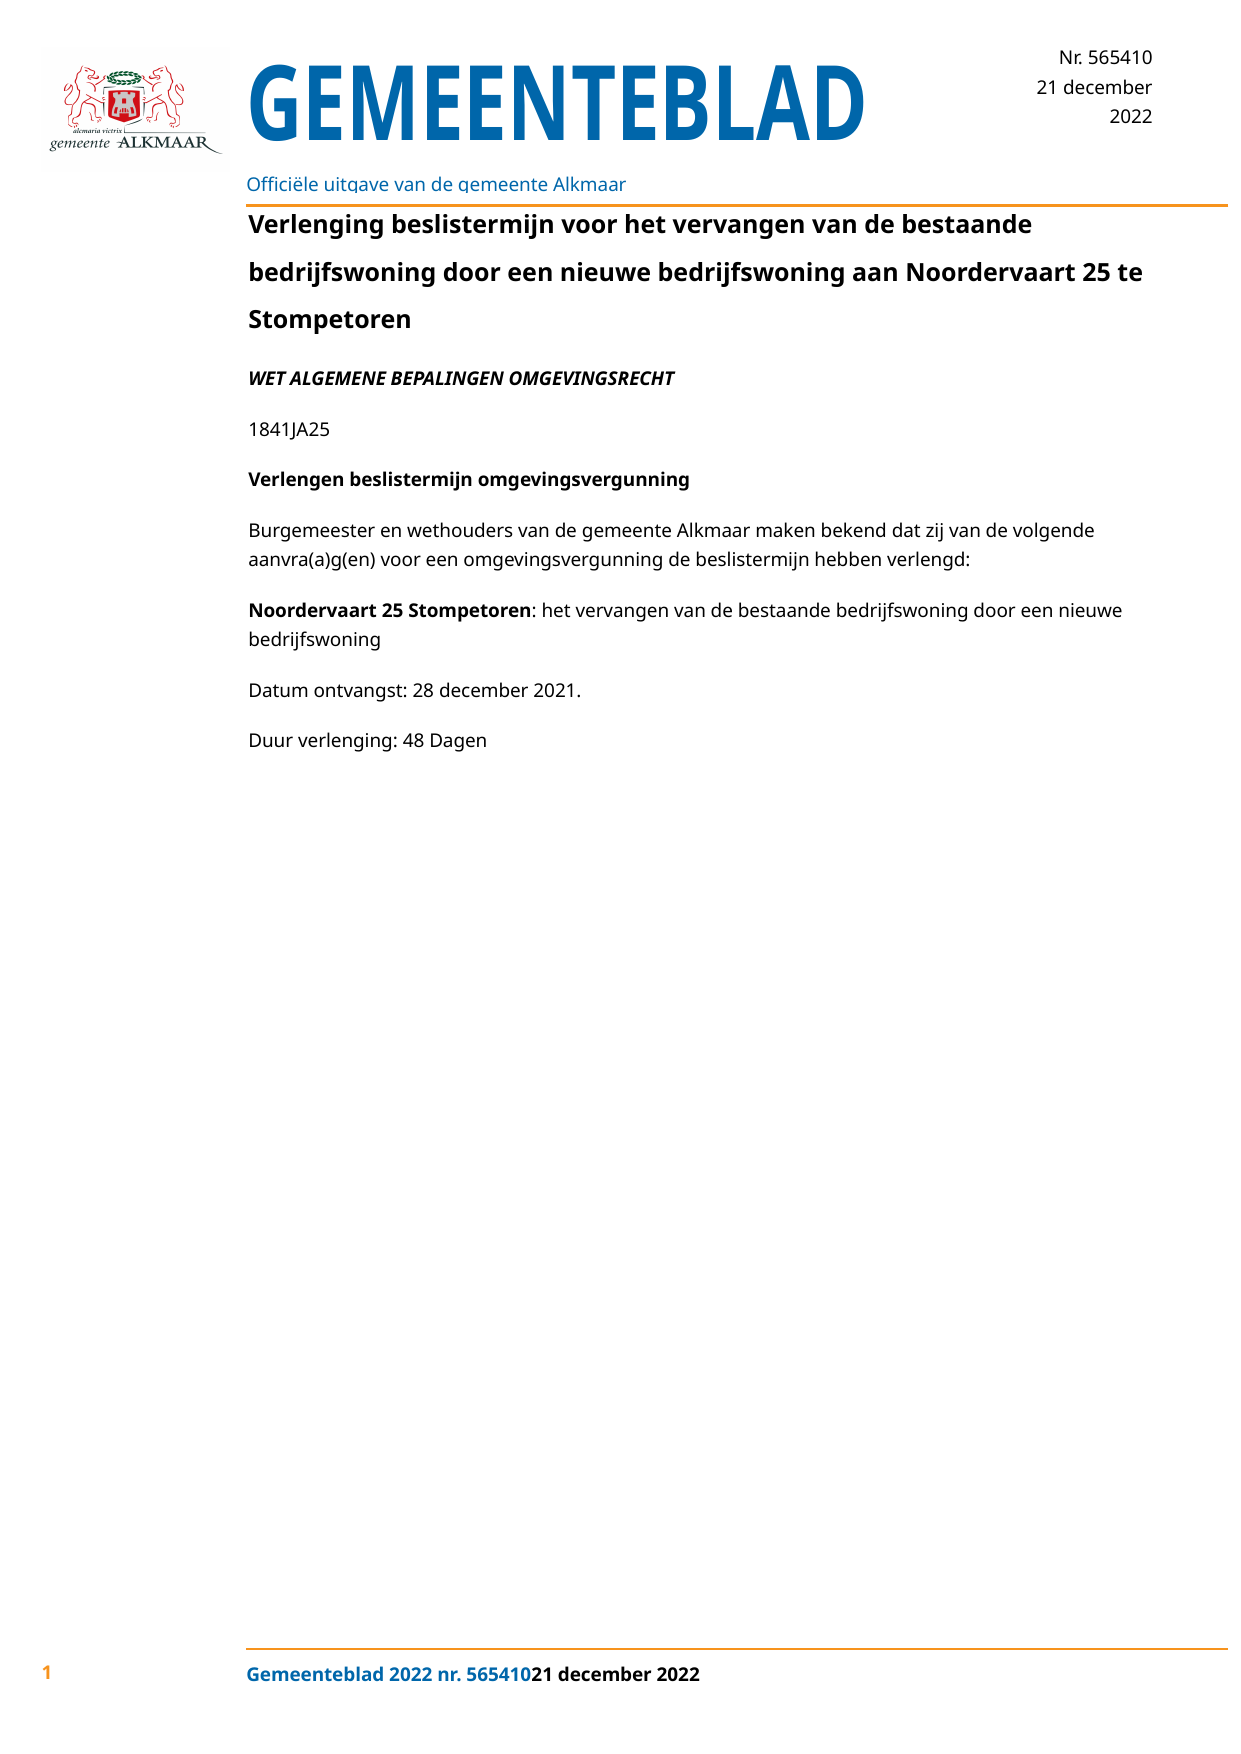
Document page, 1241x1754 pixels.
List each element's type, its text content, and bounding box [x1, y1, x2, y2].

picture [41, 47, 231, 172]
text WET ALGEMENE BEPALINGEN OMGEVINGSRECHT [248, 366, 1152, 391]
text Verlengen beslistermijn omgevingsvergunning [248, 466, 1152, 492]
text 1841JA25 [248, 416, 1152, 442]
text Burgemeester en wethouders van de gemeente Alkmaar maken bekend dat zij van de volgende aanvra(a)g(en) voor een omgevingsvergunning de beslistermijn hebben verlengd: [248, 517, 1152, 572]
text Verlenging beslistermijn voor het vervangen van de bestaande bedrijfswoning door een nieuwe bedrijfswoning aan Noordervaart 25 te Stompetoren [248, 207, 1152, 336]
text Datum ontvangst: 28 december 2021. [248, 677, 1152, 702]
text Duur verlenging: 48 Dagen [248, 727, 1152, 753]
text Noordervaart 25 Stompetoren: het vervangen van de bestaande bedrijfswoning door een nieuwe bedrijfswoning [248, 597, 1152, 652]
